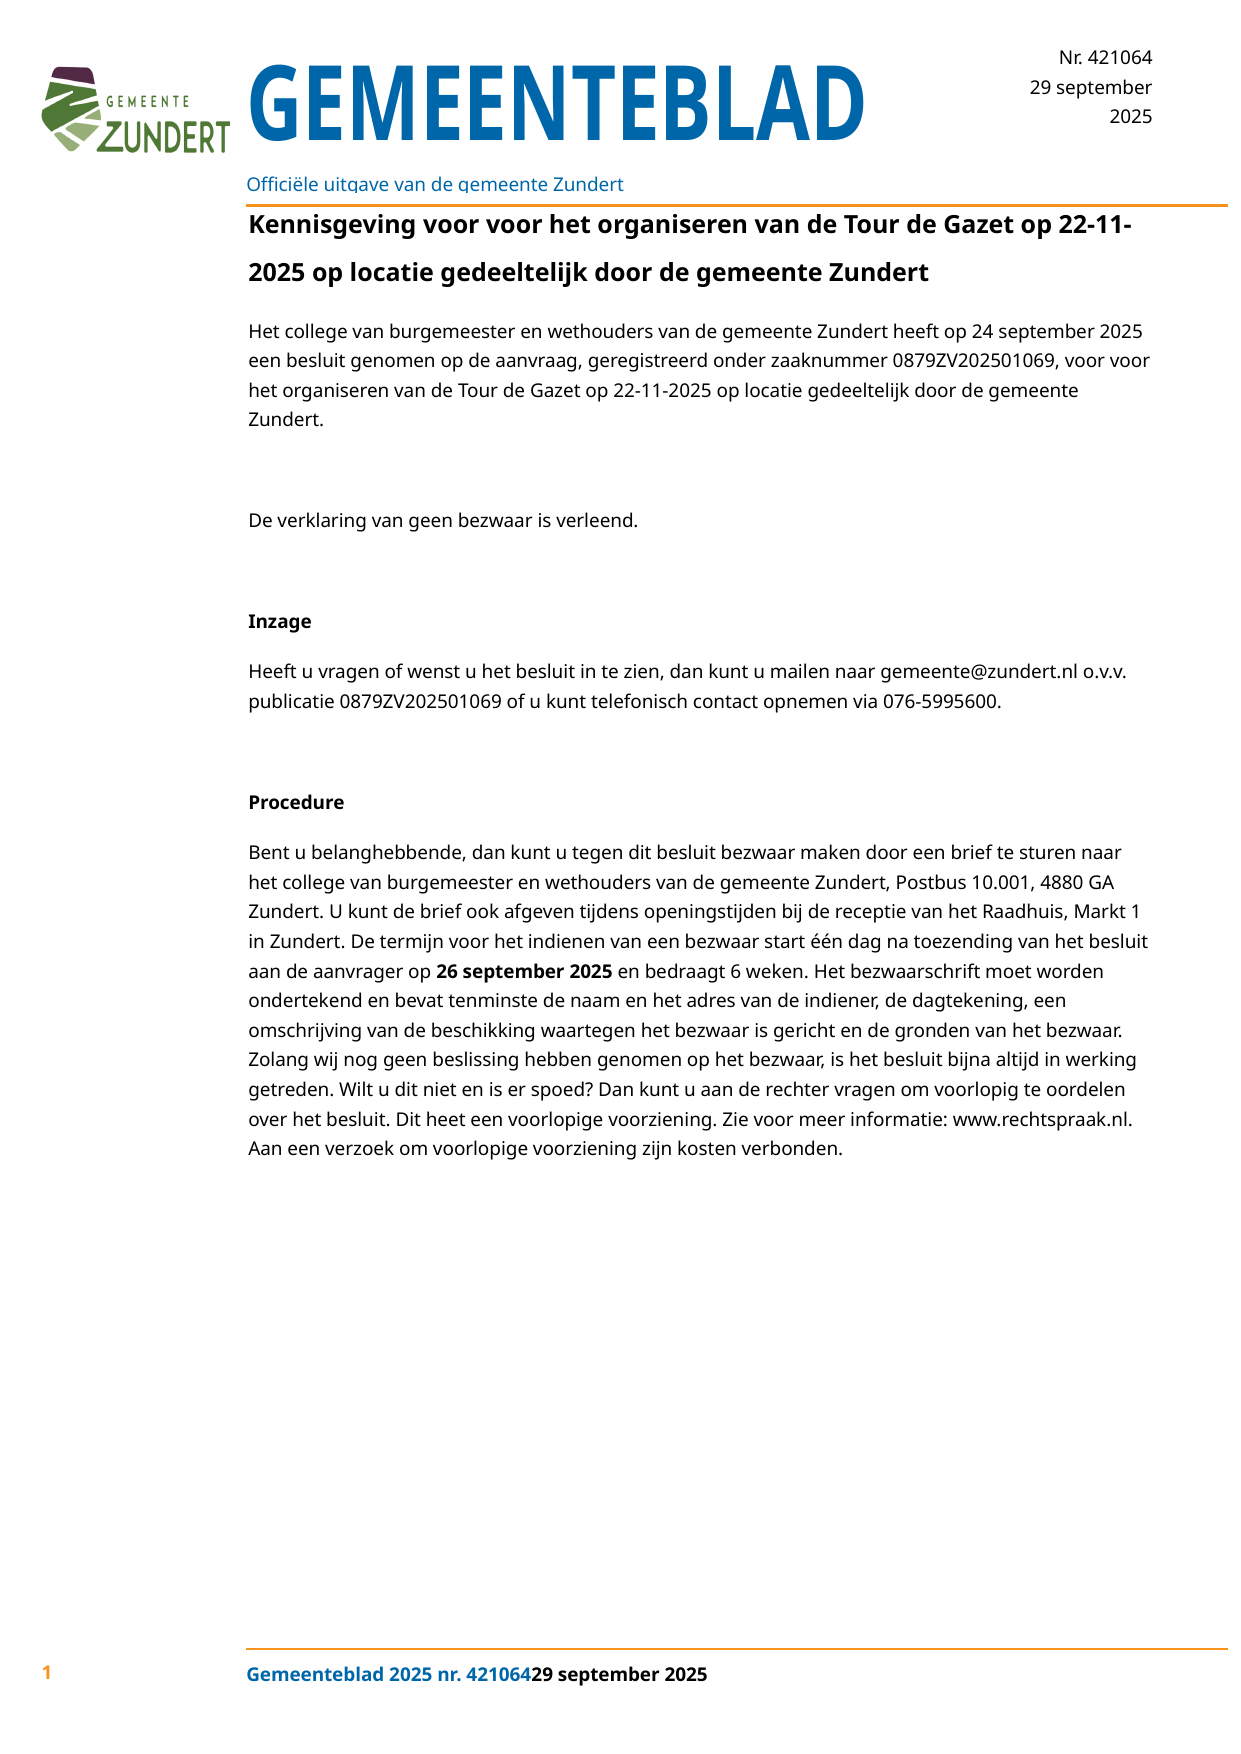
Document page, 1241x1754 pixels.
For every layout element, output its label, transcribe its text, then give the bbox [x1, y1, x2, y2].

text De verklaring van geen bezwaar is verleend. [248, 507, 1152, 533]
text Heeft u vragen of wenst u het besluit in te zien, dan kunt u mailen naar gemeente@zundert.nl o.v.v. publicatie 0879ZV202501069 of u kunt telefonisch contact opnemen via 076-5995600. [248, 659, 1152, 714]
text Inzage [248, 608, 1152, 634]
text Kennisgeving voor voor het organiseren van de Tour de Gazet op 22-11-2025 op locatie gedeeltelijk door de gemeente Zundert [248, 207, 1152, 288]
text Het college van burgemeester en wethouders van de gemeente Zundert heeft op 24 september 2025 een besluit genomen op de aanvraag, geregistreerd onder zaaknummer 0879ZV202501069, voor voor het organiseren van de Tour de Gazet op 22-11-2025 op locatie gedeeltelijk door de gemeente Zundert. [248, 318, 1152, 432]
text Bent u belanghebbende, dan kunt u tegen dit besluit bezwaar maken door een brief te sturen naar het college van burgemeester en wethouders van de gemeente Zundert, Postbus 10.001, 4880 GA Zundert. U kunt de brief ook afgeven tijdens openingstijden bij de receptie van het Raadhuis, Markt 1 in Zundert. De termijn voor het indienen van een bezwaar start één dag na toezending van het besluit aan de aanvrager op 26 september 2025 en bedraagt 6 weken. Het bezwaarschrift moet worden ondertekend en bevat tenminste de naam en het adres van de indiener, de dagtekening, een omschrijving van de beschikking waartegen het bezwaar is gericht en de gronden van het bezwaar. Zolang wij nog geen beslissing hebben genomen op het bezwaar, is het besluit bijna altijd in werking getreden. Wilt u dit niet en is er spoed? Dan kunt u aan de rechter vragen om voorlopig te oordelen over het besluit. Dit heet een voorlopige voorziening. Zie voor meer informatie: www.rechtspraak.nl. Aan een verzoek om voorlopige voorziening zijn kosten verbonden. [248, 839, 1152, 1161]
text ﻿ [248, 1186, 1152, 1215]
text Procedure [248, 789, 1152, 815]
picture [41, 47, 231, 172]
